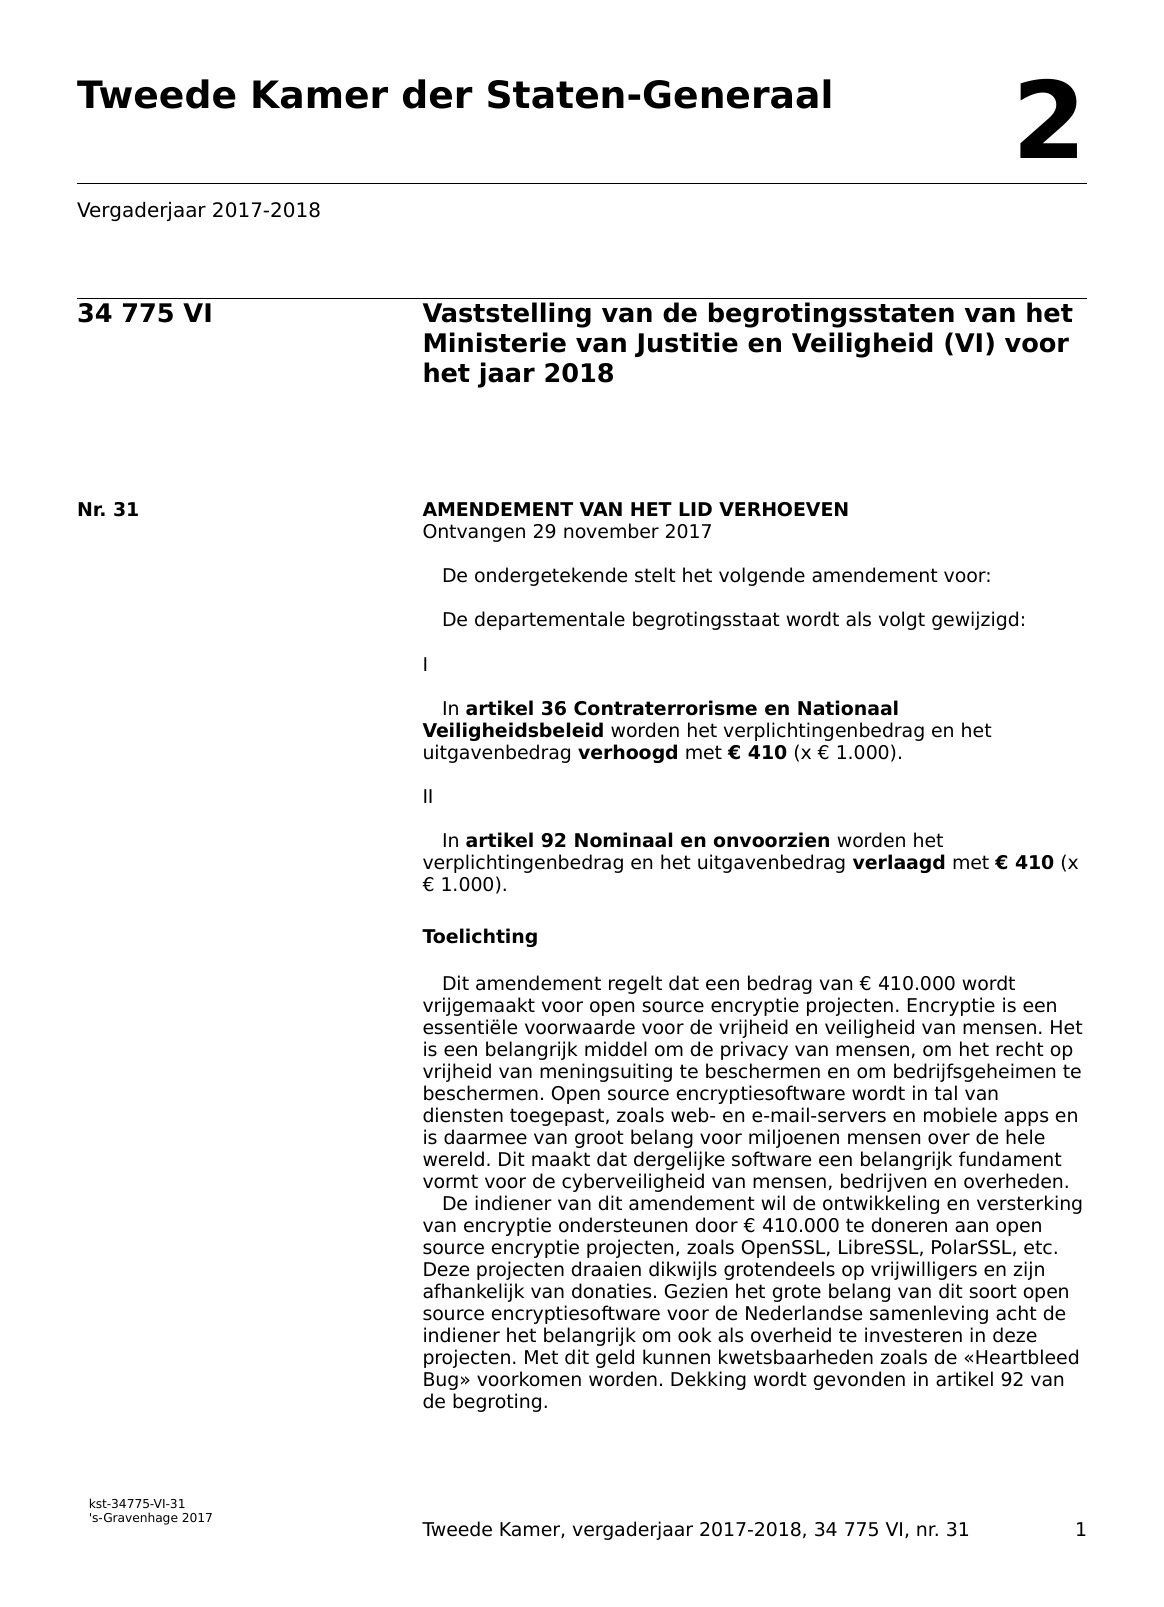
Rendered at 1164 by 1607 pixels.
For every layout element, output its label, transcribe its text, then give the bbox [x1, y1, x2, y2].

text II [422, 786, 1087, 808]
table_header Tweede Kamer der Staten-Generaal [77, 59, 886, 183]
subtitle 34 775 VI Vaststelling van de begrotingsstaten van het Ministerie van Justitie en Veiligheid (VI) voor het jaar 2018 [77, 299, 1087, 388]
text 's-Gravenhage 2017 [88, 1511, 323, 1525]
text De indiener van dit amendement wil de ontwikkeling en versterking van encryptie ondersteunen door € 410.000 te doneren aan open source encryptie projecten, zoals OpenSSL, LibreSSL, PolarSSL, etc. Deze projecten draaien dikwijls grotendeels op vrijwilligers en zijn afhankelijk van donaties. Gezien het grote belang van dit soort open source encryptiesoftware voor de Nederlandse samenleving acht de indiener het belangrijk om ook als overheid te investeren in deze projecten. Met dit geld kunnen kwetsbaarheden zoals de «Heartbleed Bug» voorkomen worden. Dekking wordt gevonden in artikel 92 van de begroting. [422, 1193, 1087, 1412]
subtitle Nr. 31 AMENDEMENT VAN HET LID VERHOEVEN [77, 499, 1087, 521]
text In artikel 36 Contraterrorisme en Nationaal Veiligheidsbeleid worden het verplichtingenbedrag en het uitgavenbedrag verhoogd met € 410 (x € 1.000). [422, 698, 1087, 764]
text Ontvangen 29 november 2017 [422, 521, 1087, 543]
subtitle Toelichting [422, 926, 1087, 948]
text kst-34775-VI-31 [88, 1497, 323, 1511]
text I [422, 653, 1087, 676]
text Dit amendement regelt dat een bedrag van € 410.000 wordt vrijgemaakt voor open source encryptie projecten. Encryptie is een essentiële voorwaarde voor de vrijheid en veiligheid van mensen. Het is een belangrijk middel om de privacy van mensen, om het recht op vrijheid van meningsuiting te beschermen en om bedrijfsgeheimen te beschermen. Open source encryptiesoftware wordt in tal van diensten toegepast, zoals web- en e-mail-servers en mobiele apps en is daarmee van groot belang voor miljoenen mensen over de hele wereld. Dit maakt dat dergelijke software een belangrijk fundament vormt voor de cyberveiligheid van mensen, bedrijven en overheden. [422, 973, 1087, 1193]
text De departementale begrotingsstaat wordt als volgt gewijzigd: [422, 609, 1087, 631]
table_cell Vergaderjaar 2017-2018 [77, 184, 1087, 298]
text In artikel 92 Nominaal en onvoorzien worden het verplichtingenbedrag en het uitgavenbedrag verlaagd met € 410 (x € 1.000). [422, 830, 1087, 896]
text De ondergetekende stelt het volgende amendement voor: [422, 565, 1087, 587]
table_header 2 [886, 59, 1087, 183]
